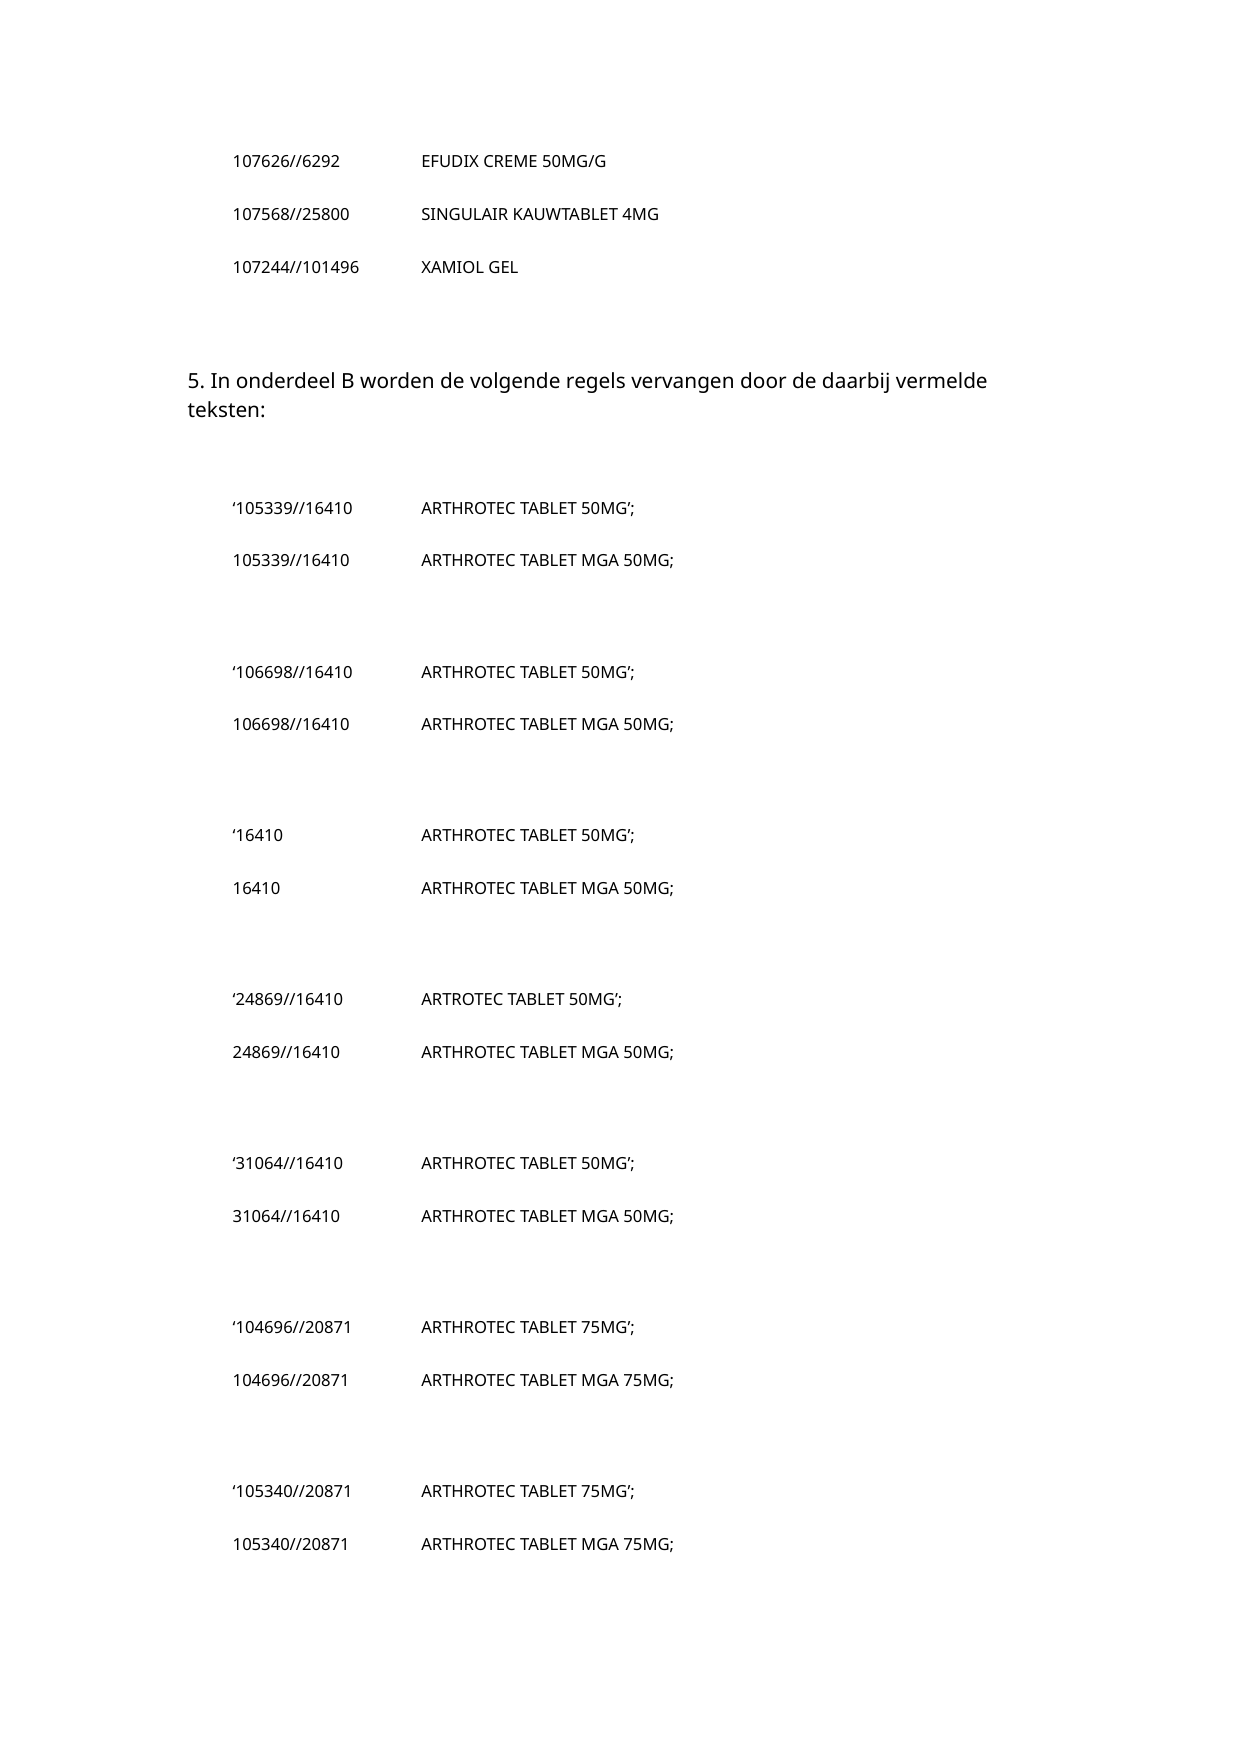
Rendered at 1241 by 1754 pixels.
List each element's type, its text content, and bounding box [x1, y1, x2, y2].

table_cell 107568//25800 [233, 203, 421, 255]
table_cell ‘31064//16410 [233, 1152, 421, 1204]
table_cell ‘16410 [233, 824, 421, 877]
table_cell SINGULAIR KAUWTABLET 4MG [421, 203, 1053, 255]
table_cell ARTHROTEC TABLET MGA 50MG; [421, 549, 1053, 602]
table_cell ARTHROTEC TABLET MGA 50MG; [421, 1041, 1053, 1093]
table_cell ‘104696//20871 [233, 1316, 421, 1368]
table_cell ARTHROTEC TABLET 75MG’; [421, 1480, 1053, 1532]
table_cell [233, 1257, 421, 1316]
table_cell [421, 602, 1053, 660]
table_cell ARTHROTEC TABLET 50MG’; [421, 1152, 1053, 1204]
table_cell [421, 930, 1053, 988]
table_cell 16410 [233, 877, 421, 929]
table_header ARTHROTEC TABLET 50MG’; [421, 496, 1053, 549]
table_cell 24869//16410 [233, 1041, 421, 1093]
table_cell 104696//20871 [233, 1368, 421, 1421]
table_cell [233, 602, 421, 660]
table_cell [421, 1421, 1053, 1479]
table_cell ‘106698//16410 [233, 660, 421, 713]
table_cell ARTHROTEC TABLET MGA 50MG; [421, 713, 1053, 766]
table_cell [233, 766, 421, 824]
table_cell 105339//16410 [233, 549, 421, 602]
table_cell 106698//16410 [233, 713, 421, 766]
table_cell ARTHROTEC TABLET MGA 50MG; [421, 877, 1053, 929]
table_cell ARTHROTEC TABLET MGA 50MG; [421, 1205, 1053, 1257]
table_cell EFUDIX CREME 50MG/G [421, 150, 1053, 203]
table_cell [421, 1093, 1053, 1152]
table_cell ARTHROTEC TABLET 75MG’; [421, 1316, 1053, 1368]
table_cell ARTHROTEC TABLET 50MG’; [421, 824, 1053, 877]
table_cell [233, 1093, 421, 1152]
table_cell 105340//20871 [233, 1532, 421, 1555]
table_cell XAMIOL GEL [421, 255, 1053, 308]
table_cell [421, 766, 1053, 824]
table_cell [233, 1421, 421, 1479]
table_cell ARTHROTEC TABLET MGA 75MG; [421, 1532, 1053, 1555]
table_header ‘105339//16410 [233, 496, 421, 549]
table_cell ARTHROTEC TABLET MGA 75MG; [421, 1368, 1053, 1421]
text 5. In onderdeel B worden de volgende regels vervangen door de daarbij vermelde teksten: [187, 367, 1053, 423]
table_cell [233, 930, 421, 988]
table_cell 107244//101496 [233, 255, 421, 308]
table_cell 107626//6292 [233, 150, 421, 203]
table_cell [421, 1257, 1053, 1316]
table_cell ‘24869//16410 [233, 988, 421, 1041]
table_cell ARTROTEC TABLET 50MG’; [421, 988, 1053, 1041]
table_cell ‘105340//20871 [233, 1480, 421, 1532]
table_cell ARTHROTEC TABLET 50MG’; [421, 660, 1053, 713]
table_cell 31064//16410 [233, 1205, 421, 1257]
